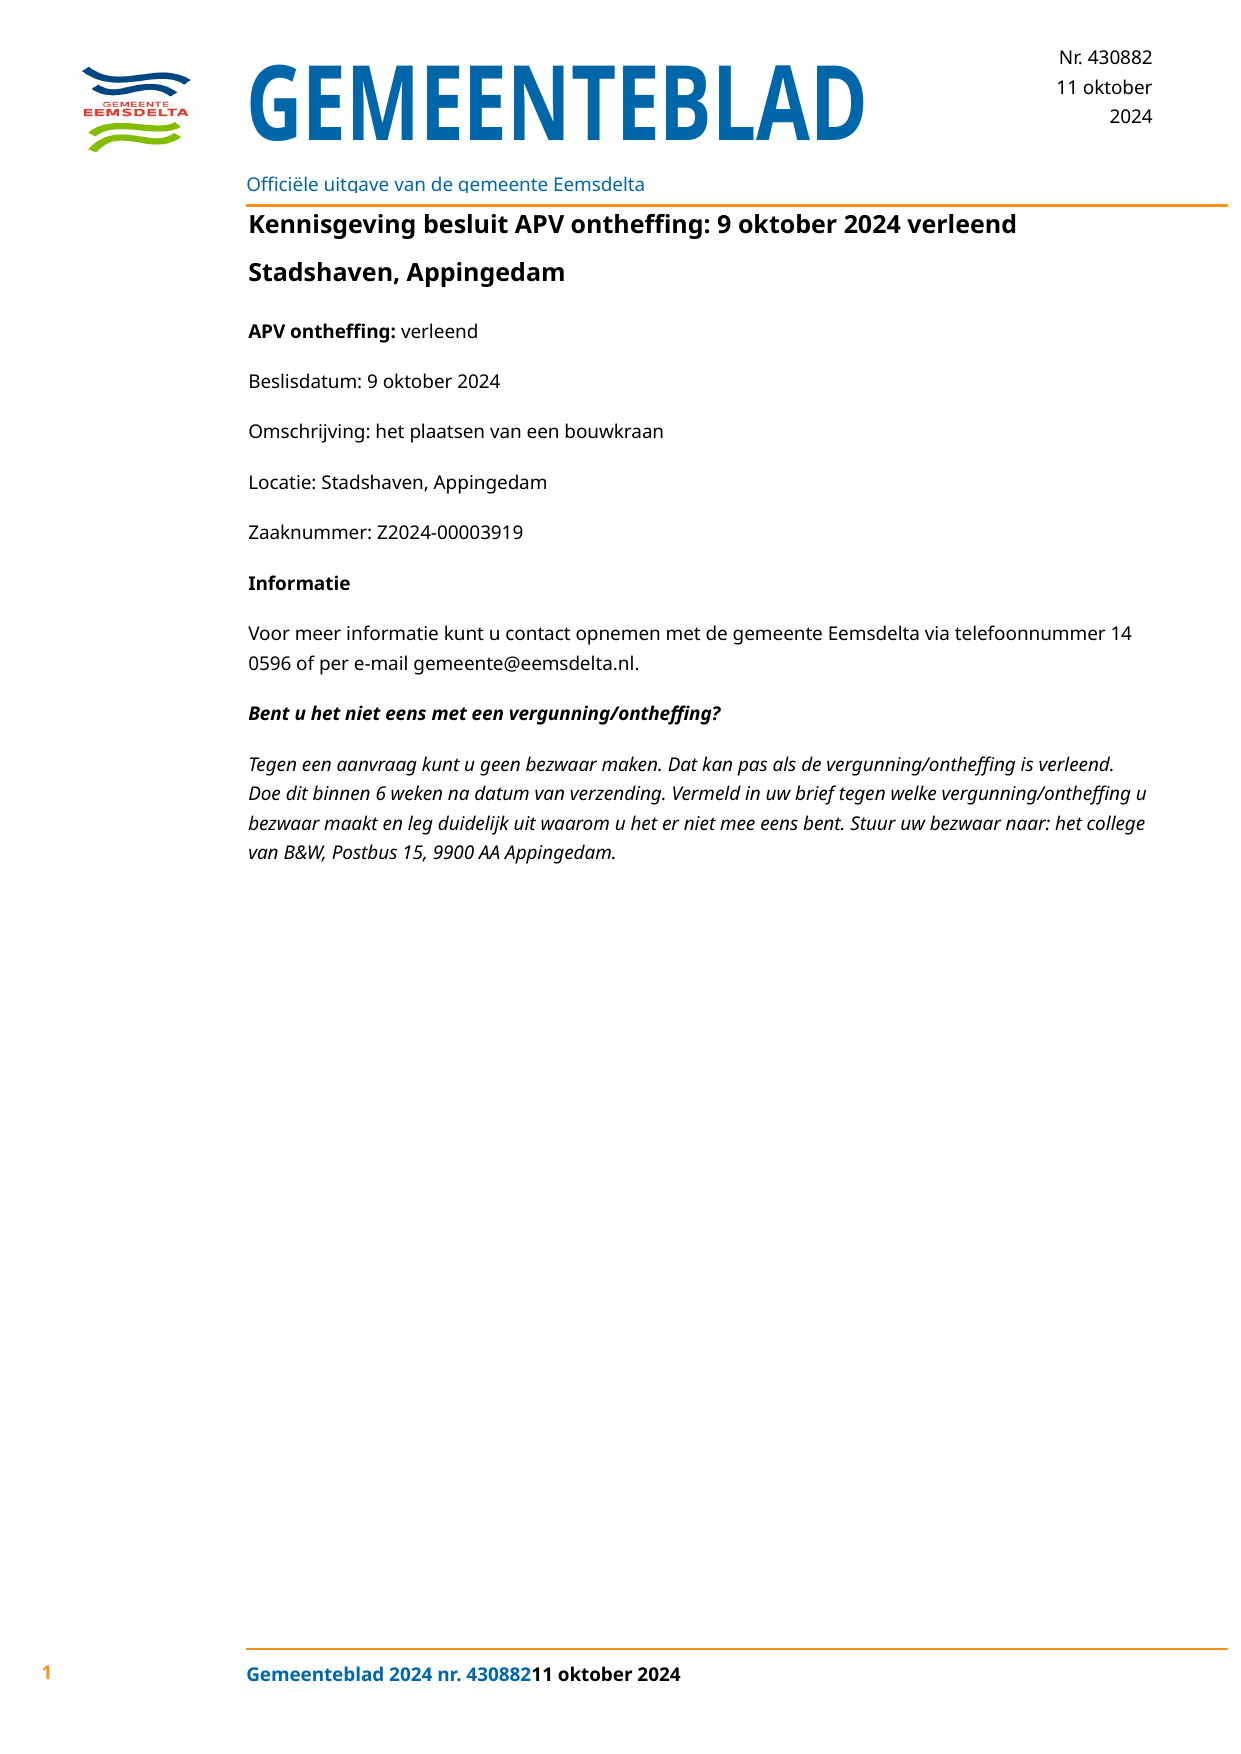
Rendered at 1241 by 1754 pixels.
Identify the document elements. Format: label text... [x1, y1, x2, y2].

text Beslisdatum: 9 oktober 2024 [248, 368, 1152, 394]
text Zaaknummer: Z2024-00003919 [248, 519, 1152, 545]
text Voor meer informatie kunt u contact opnemen met de gemeente Eemsdelta via telefoonnummer 14 0596 of per e-mail gemeente@eemsdelta.nl. [248, 620, 1152, 676]
picture [41, 47, 231, 172]
text APV ontheffing: verleend [248, 318, 1152, 344]
text Bent u het niet eens met een vergunning/ontheffing? [248, 700, 1152, 726]
text Informatie [248, 570, 1152, 596]
text Kennisgeving besluit APV ontheffing: 9 oktober 2024 verleend Stadshaven, Appingedam [248, 207, 1152, 288]
text Locatie: Stadshaven, Appingedam [248, 469, 1152, 495]
text Tegen een aanvraag kunt u geen bezwaar maken. Dat kan pas als de vergunning/ontheffing is verleend. Doe dit binnen 6 weken na datum van verzending. Vermeld in uw brief tegen welke vergunning/ontheffing u bezwaar maakt en leg duidelijk uit waarom u het er niet mee eens bent. Stuur uw bezwaar naar: het college van B&W, Postbus 15, 9900 AA Appingedam. [248, 751, 1152, 865]
text Omschrijving: het plaatsen van een bouwkraan [248, 419, 1152, 444]
